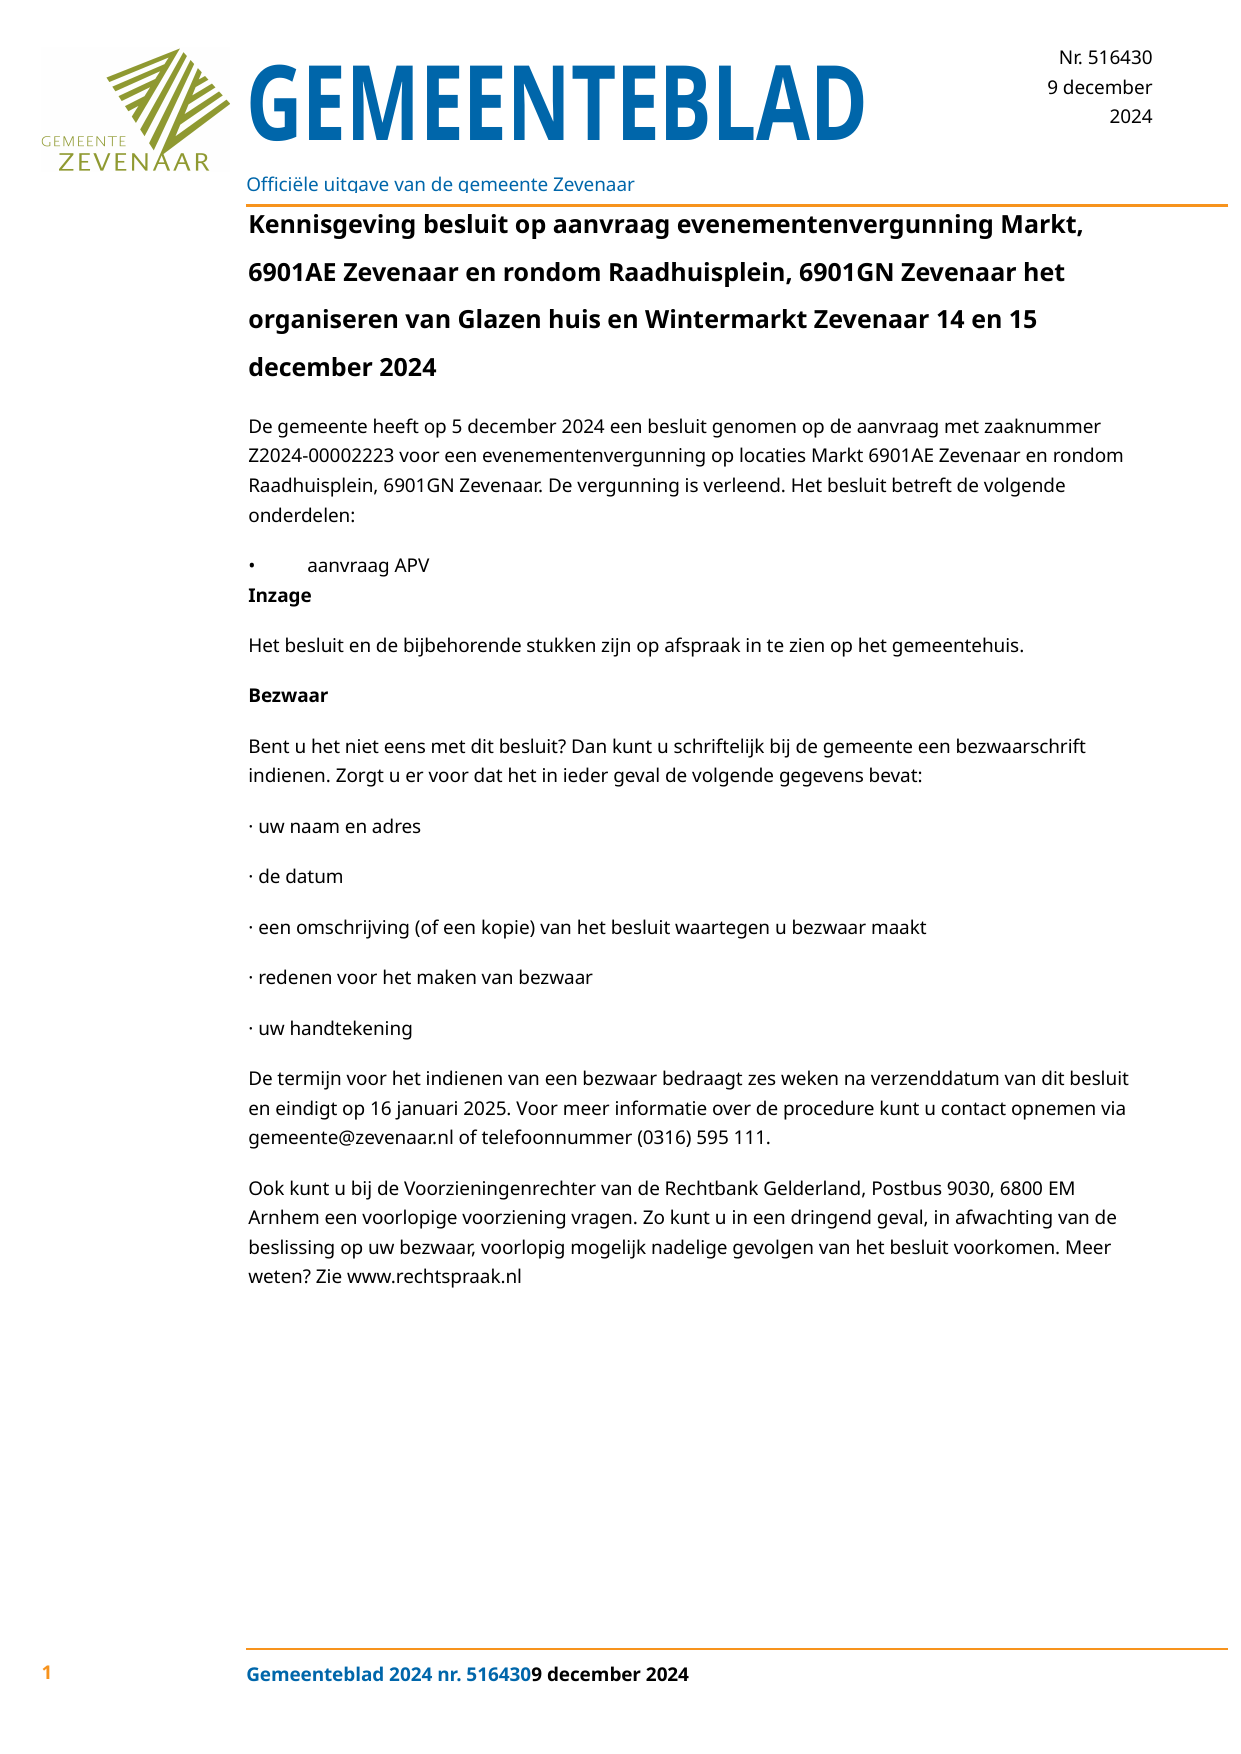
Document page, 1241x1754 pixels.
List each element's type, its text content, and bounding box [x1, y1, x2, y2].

text Het besluit en de bijbehorende stukken zijn op afspraak in te zien op het gemeentehuis. [248, 632, 1152, 658]
text · redenen voor het maken van bezwaar [248, 964, 1152, 990]
text Ook kunt u bij de Voorzieningenrechter van de Rechtbank Gelderland, Postbus 9030, 6800 EM Arnhem een voorlopige voorziening vragen. Zo kunt u in een dringend geval, in afwachting van de beslissing op uw bezwaar, voorlopig mogelijk nadelige gevolgen van het besluit voorkomen. Meer weten? Zie www.rechtspraak.nl [248, 1175, 1152, 1289]
list aanvraag APV [248, 552, 1152, 578]
text · een omschrijving (of een kopie) van het besluit waartegen u bezwaar maakt [248, 914, 1152, 940]
text · de datum [248, 863, 1152, 889]
text Inzage [248, 582, 1152, 608]
text · uw naam en adres [248, 813, 1152, 839]
picture [41, 47, 231, 172]
text · uw handtekening [248, 1015, 1152, 1041]
text Bezwaar [248, 683, 1152, 708]
text De termijn voor het indienen van een bezwaar bedraagt zes weken na verzenddatum van dit besluit en eindigt op 16 januari 2025. Voor meer informatie over de procedure kunt u contact opnemen via gemeente@zevenaar.nl of telefoonnummer (0316) 595 111. [248, 1065, 1152, 1150]
text De gemeente heeft op 5 december 2024 een besluit genomen op de aanvraag met zaaknummer Z2024-00002223 voor een evenementenvergunning op locaties Markt 6901AE Zevenaar en rondom Raadhuisplein, 6901GN Zevenaar. De vergunning is verleend. Het besluit betreft de volgende onderdelen: [248, 413, 1152, 528]
text Bent u het niet eens met dit besluit? Dan kunt u schriftelijk bij de gemeente een bezwaarschrift indienen. Zorgt u er voor dat het in ieder geval de volgende gegevens bevat: [248, 733, 1152, 788]
text Kennisgeving besluit op aanvraag evenementenvergunning Markt, 6901AE Zevenaar en rondom Raadhuisplein, 6901GN Zevenaar het organiseren van Glazen huis en Wintermarkt Zevenaar 14 en 15 december 2024 [248, 207, 1152, 384]
